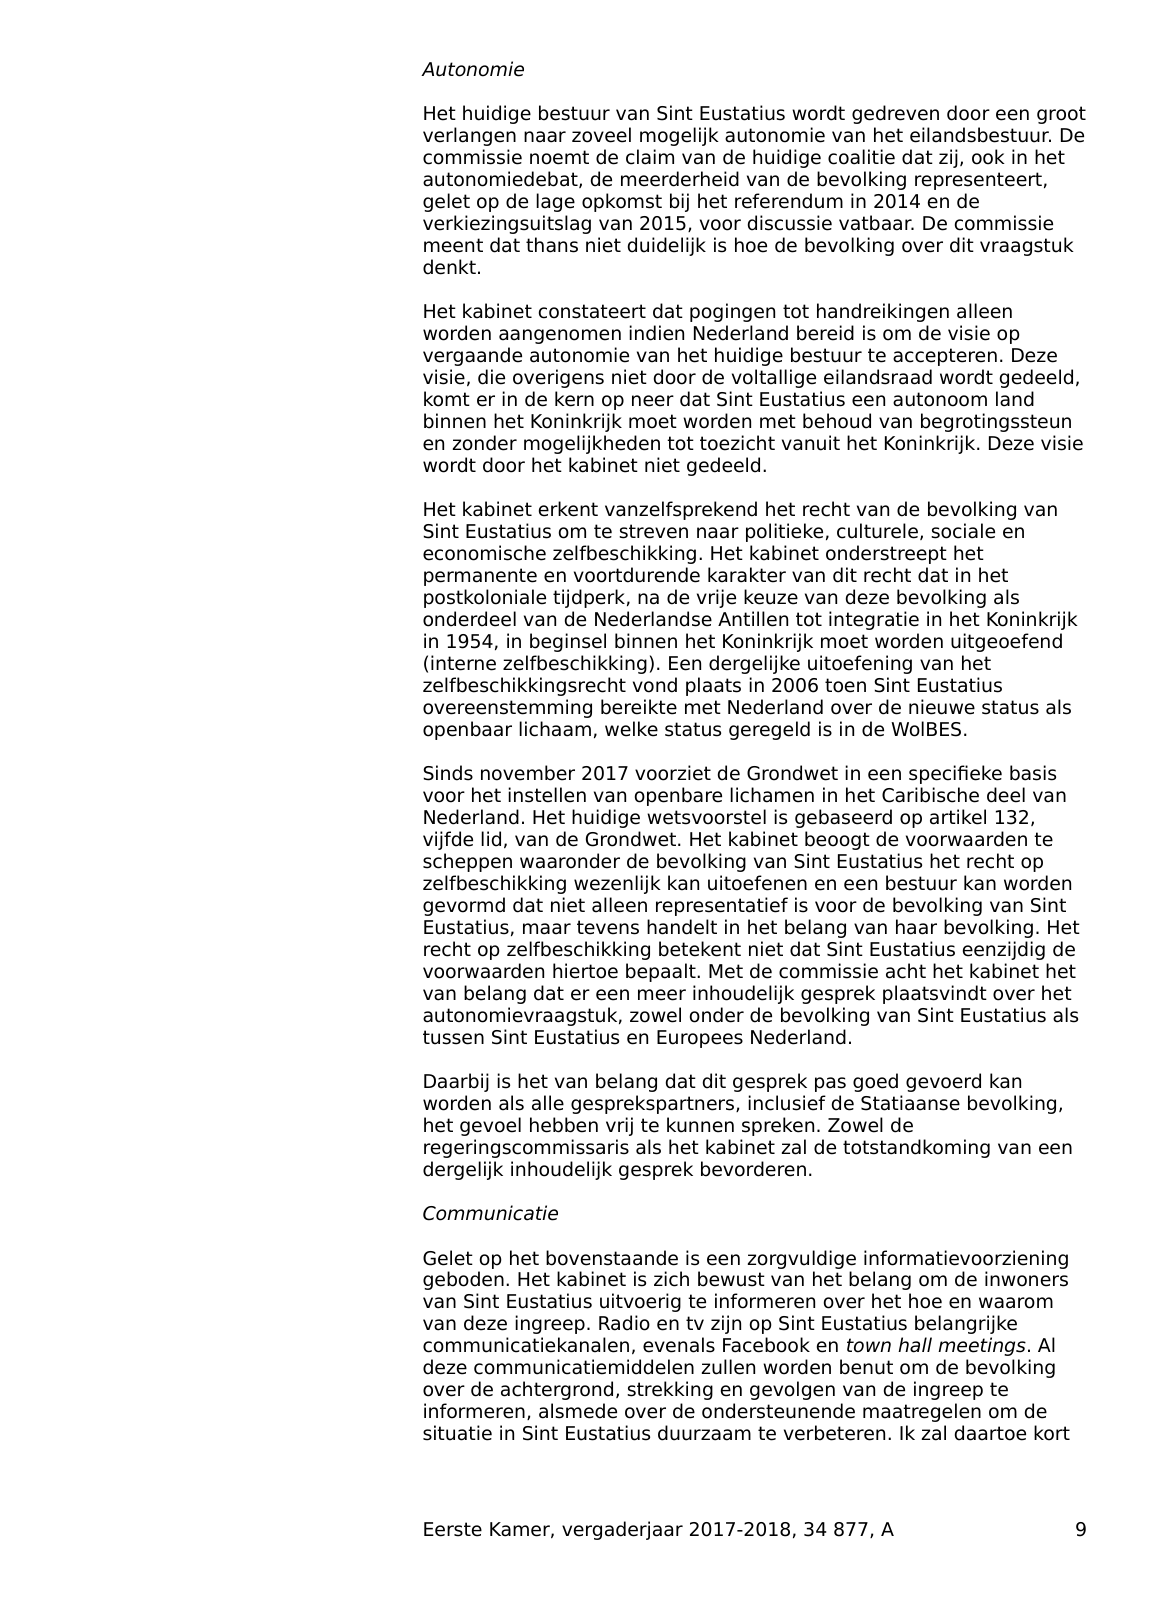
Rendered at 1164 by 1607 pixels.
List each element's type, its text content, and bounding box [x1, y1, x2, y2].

text Sinds november 2017 voorziet de Grondwet in een specifieke basis voor het instellen van openbare lichamen in het Caribische deel van Nederland. Het huidige wetsvoorstel is gebaseerd op artikel 132, vijfde lid, van de Grondwet. Het kabinet beoogt de voorwaarden te scheppen waaronder de bevolking van Sint Eustatius het recht op zelfbeschikking wezenlijk kan uitoefenen en een bestuur kan worden gevormd dat niet alleen representatief is voor de bevolking van Sint Eustatius, maar tevens handelt in het belang van haar bevolking. Het recht op zelfbeschikking betekent niet dat Sint Eustatius eenzijdig de voorwaarden hiertoe bepaalt. Met de commissie acht het kabinet het van belang dat er een meer inhoudelijk gesprek plaatsvindt over het autonomievraagstuk, zowel onder de bevolking van Sint Eustatius als tussen Sint Eustatius en Europees Nederland. [422, 763, 1087, 1049]
subtitle Autonomie [422, 59, 1087, 81]
text Het huidige bestuur van Sint Eustatius wordt gedreven door een groot verlangen naar zoveel mogelijk autonomie van het eilandsbestuur. De commissie noemt de claim van de huidige coalitie dat zij, ook in het autonomiedebat, de meerderheid van de bevolking representeert, gelet op de lage opkomst bij het referendum in 2014 en de verkiezingsuitslag van 2015, voor discussie vatbaar. De commissie meent dat thans niet duidelijk is hoe de bevolking over dit vraagstuk denkt. [422, 103, 1087, 279]
text Het kabinet erkent vanzelfsprekend het recht van de bevolking van Sint Eustatius om te streven naar politieke, culturele, sociale en economische zelfbeschikking. Het kabinet onderstreept het permanente en voortdurende karakter van dit recht dat in het postkoloniale tijdperk, na de vrije keuze van deze bevolking als onderdeel van de Nederlandse Antillen tot integratie in het Koninkrijk in 1954, in beginsel binnen het Koninkrijk moet worden uitgeoefend (interne zelfbeschikking). Een dergelijke uitoefening van het zelfbeschikkingsrecht vond plaats in 2006 toen Sint Eustatius overeenstemming bereikte met Nederland over de nieuwe status als openbaar lichaam, welke status geregeld is in de WolBES. [422, 499, 1087, 741]
text Het kabinet constateert dat pogingen tot handreikingen alleen worden aangenomen indien Nederland bereid is om de visie op vergaande autonomie van het huidige bestuur te accepteren. Deze visie, die overigens niet door de voltallige eilandsraad wordt gedeeld, komt er in de kern op neer dat Sint Eustatius een autonoom land binnen het Koninkrijk moet worden met behoud van begrotingssteun en zonder mogelijkheden tot toezicht vanuit het Koninkrijk. Deze visie wordt door het kabinet niet gedeeld. [422, 301, 1087, 477]
subtitle Communicatie [422, 1203, 1087, 1225]
text Daarbij is het van belang dat dit gesprek pas goed gevoerd kan worden als alle gesprekspartners, inclusief de Statiaanse bevolking, het gevoel hebben vrij te kunnen spreken. Zowel de regeringscommissaris als het kabinet zal de totstandkoming van een dergelijk inhoudelijk gesprek bevorderen. [422, 1071, 1087, 1181]
text Gelet op het bovenstaande is een zorgvuldige informatievoorziening geboden. Het kabinet is zich bewust van het belang om de inwoners van Sint Eustatius uitvoerig te informeren over het hoe en waarom van deze ingreep. Radio en tv zijn op Sint Eustatius belangrijke communicatiekanalen, evenals Facebook en town hall meetings. Al deze communicatiemiddelen zullen worden benut om de bevolking over de achtergrond, strekking en gevolgen van de ingreep te informeren, alsmede over de ondersteunende maatregelen om de situatie in Sint Eustatius duurzaam te verbeteren. Ik zal daartoe kort [422, 1247, 1087, 1445]
